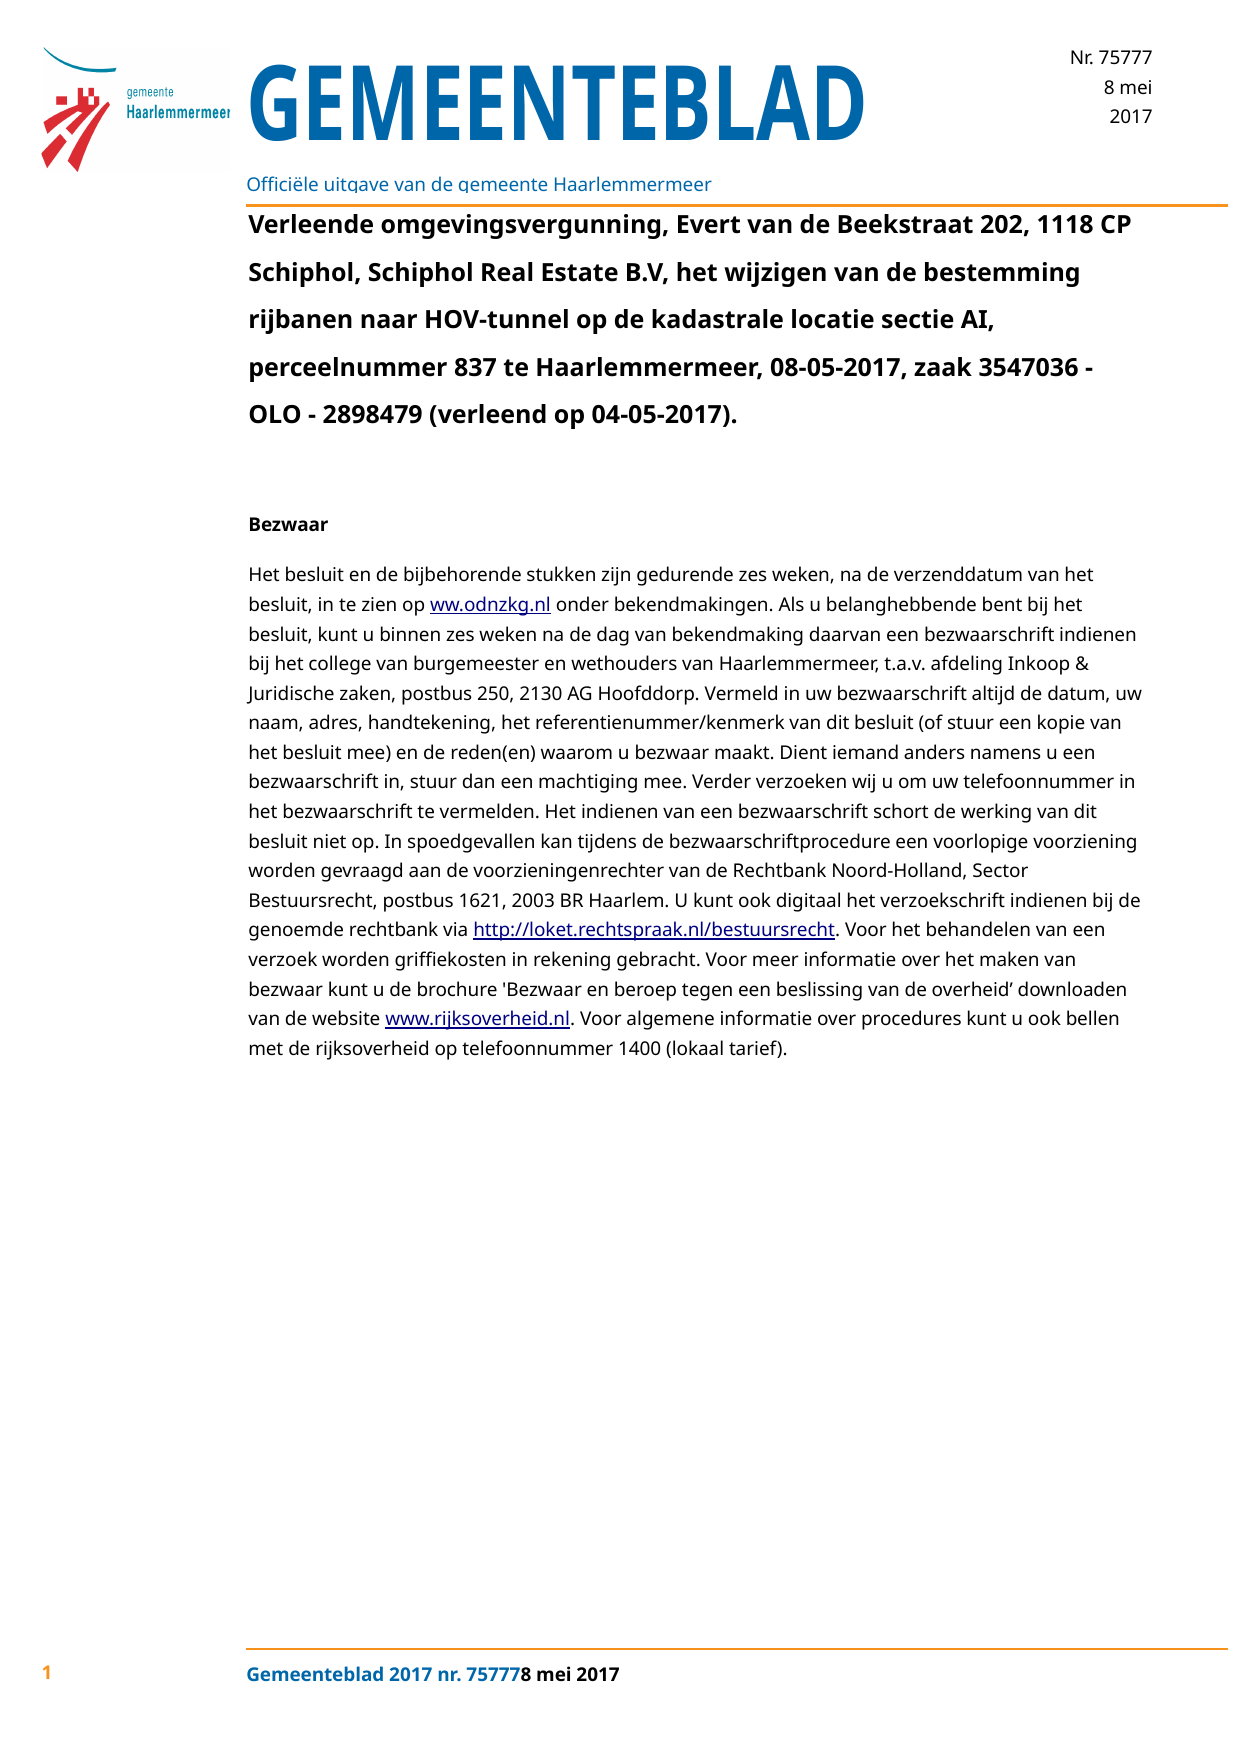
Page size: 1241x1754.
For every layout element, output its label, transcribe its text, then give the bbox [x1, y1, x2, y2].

text Verleende omgevingsvergunning, Evert van de Beekstraat 202, 1118 CP Schiphol, Schiphol Real Estate B.V, het wijzigen van de bestemming rijbanen naar HOV-tunnel op de kadastrale locatie sectie AI, perceelnummer 837 te Haarlemmermeer, 08-05-2017, zaak 3547036 - OLO - 2898479 (verleend op 04-05-2017). [248, 207, 1152, 431]
text Bezwaar [248, 511, 1152, 537]
text Het besluit en de bijbehorende stukken zijn gedurende zes weken, na de verzenddatum van het besluit, in te zien op ww.odnzkg.nl onder bekendmakingen. Als u belanghebbende bent bij het besluit, kunt u binnen zes weken na de dag van bekendmaking daarvan een bezwaarschrift indienen bij het college van burgemeester en wethouders van Haarlemmermeer, t.a.v. afdeling Inkoop & Juridische zaken, postbus 250, 2130 AG Hoofddorp. Vermeld in uw bezwaarschrift altijd de datum, uw naam, adres, handtekening, het referentienummer/kenmerk van dit besluit (of stuur een kopie van het besluit mee) en de reden(en) waarom u bezwaar maakt. Dient iemand anders namens u een bezwaarschrift in, stuur dan een machtiging mee. Verder verzoeken wij u om uw telefoonnummer in het bezwaarschrift te vermelden. Het indienen van een bezwaarschrift schort de werking van dit besluit niet op. In spoedgevallen kan tijdens de bezwaarschriftprocedure een voorlopige voorziening worden gevraagd aan de voorzieningenrechter van de Rechtbank Noord-Holland, Sector Bestuursrecht, postbus 1621, 2003 BR Haarlem. U kunt ook digitaal het verzoekschrift indienen bij de genoemde rechtbank via http://loket.rechtspraak.nl/bestuursrecht. Voor het behandelen van een verzoek worden griffiekosten in rekening gebracht. Voor meer informatie over het maken van bezwaar kunt u de brochure 'Bezwaar en beroep tegen een beslissing van de overheid’ downloaden van de website www.rijksoverheid.nl. Voor algemene informatie over procedures kunt u ook bellen met de rijksoverheid op telefoonnummer 1400 (lokaal tarief). [248, 562, 1152, 1061]
picture [41, 47, 231, 172]
